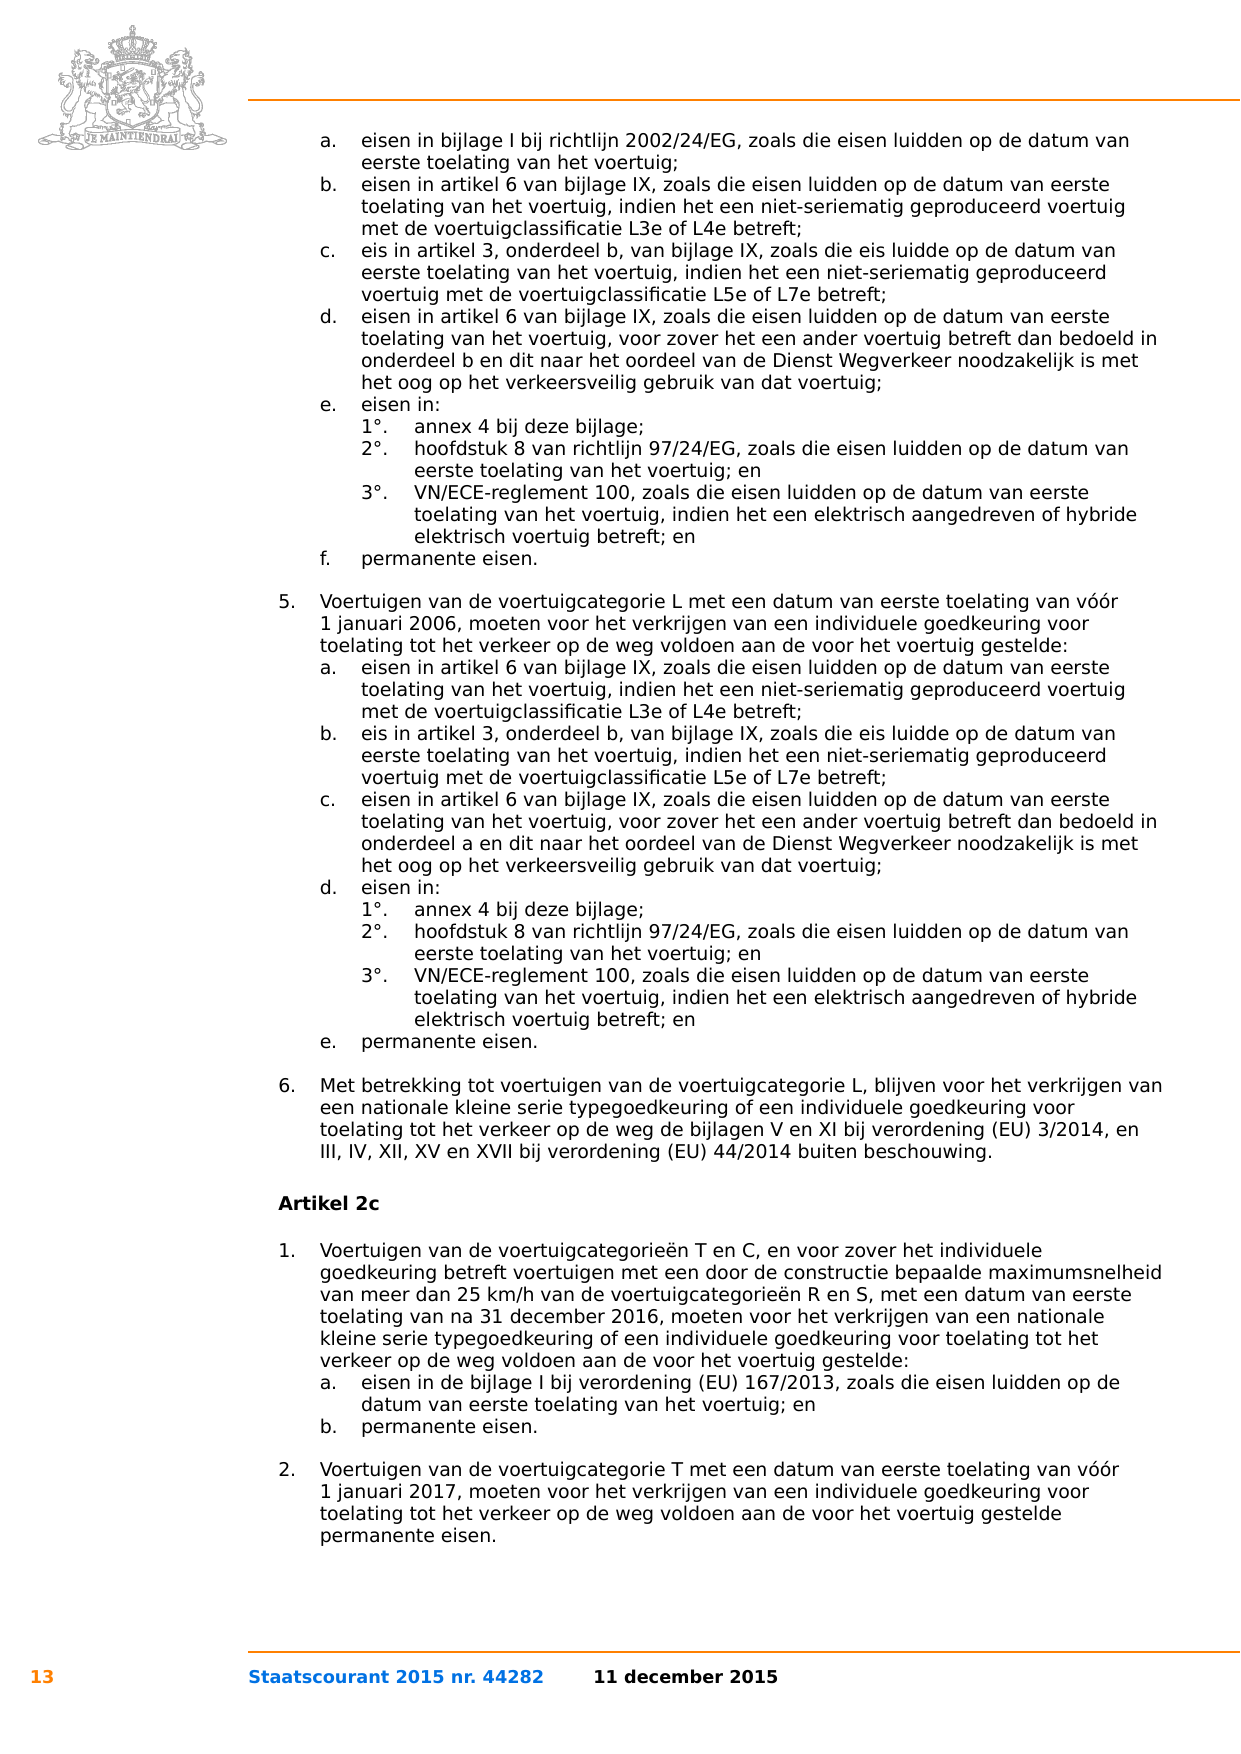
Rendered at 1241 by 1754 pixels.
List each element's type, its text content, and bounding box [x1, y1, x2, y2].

text f. permanente eisen. [319, 547, 1163, 569]
text b. eis in artikel 3, onderdeel b, van bijlage IX, zoals die eis luidde op de datum van eerste toelating van het voertuig, indien het een niet-seriematig geproduceerd voertuig met de voertuigclassificatie L5e of L7e betreft; [319, 723, 1163, 789]
text 3°. VN/ECE-reglement 100, zoals die eisen luidden op de datum van eerste toelating van het voertuig, indien het een elektrisch aangedreven of hybride elektrisch voertuig betreft; en [361, 482, 1163, 547]
text e. eisen in: [319, 394, 1163, 416]
picture [38, 25, 227, 150]
text 2. Voertuigen van de voertuigcategorie T met een datum van eerste toelating van vóór 1 januari 2017, moeten voor het verkrijgen van een individuele goedkeuring voor toelating tot het verkeer op de weg voldoen aan de voor het voertuig gestelde permanente eisen. [278, 1459, 1163, 1547]
text e. permanente eisen. [319, 1031, 1163, 1053]
text d. eisen in artikel 6 van bijlage IX, zoals die eisen luidden op de datum van eerste toelating van het voertuig, voor zover het een ander voertuig betreft dan bedoeld in onderdeel b en dit naar het oordeel van de Dienst Wegverkeer noodzakelijk is met het oog op het verkeersveilig gebruik van dat voertuig; [319, 306, 1163, 394]
text b. permanente eisen. [319, 1416, 1163, 1437]
text 2°. hoofdstuk 8 van richtlijn 97/24/EG, zoals die eisen luidden op de datum van eerste toelating van het voertuig; en [361, 921, 1163, 965]
text 2°. hoofdstuk 8 van richtlijn 97/24/EG, zoals die eisen luidden op de datum van eerste toelating van het voertuig; en [361, 438, 1163, 482]
text a. eisen in bijlage I bij richtlijn 2002/24/EG, zoals die eisen luidden op de datum van eerste toelating van het voertuig; [319, 130, 1163, 174]
text c. eis in artikel 3, onderdeel b, van bijlage IX, zoals die eis luidde op de datum van eerste toelating van het voertuig, indien het een niet-seriematig geproduceerd voertuig met de voertuigclassificatie L5e of L7e betreft; [319, 240, 1163, 306]
text 1. Voertuigen van de voertuigcategorieën T en C, en voor zover het individuele goedkeuring betreft voertuigen met een door de constructie bepaalde maximumsnelheid van meer dan 25 km/h van de voertuigcategorieën R en S, met een datum van eerste toelating van na 31 december 2016, moeten voor het verkrijgen van een nationale kleine serie typegoedkeuring of een individuele goedkeuring voor toelating tot het verkeer op de weg voldoen aan de voor het voertuig gestelde: [278, 1240, 1163, 1372]
text 1°. annex 4 bij deze bijlage; [361, 899, 1163, 921]
subtitle Artikel 2c [278, 1193, 1163, 1215]
text 3°. VN/ECE-reglement 100, zoals die eisen luidden op de datum van eerste toelating van het voertuig, indien het een elektrisch aangedreven of hybride elektrisch voertuig betreft; en [361, 965, 1163, 1031]
text 6. Met betrekking tot voertuigen van de voertuigcategorie L, blijven voor het verkrijgen van een nationale kleine serie typegoedkeuring of een individuele goedkeuring voor toelating tot het verkeer op de weg de bijlagen V en XI bij verordening (EU) 3/2014, en III, IV, XII, XV en XVII bij verordening (EU) 44/2014 buiten beschouwing. [278, 1075, 1163, 1163]
text d. eisen in: [319, 877, 1163, 899]
text a. eisen in artikel 6 van bijlage IX, zoals die eisen luidden op de datum van eerste toelating van het voertuig, indien het een niet-seriematig geproduceerd voertuig met de voertuigclassificatie L3e of L4e betreft; [319, 657, 1163, 723]
text a. eisen in de bijlage I bij verordening (EU) 167/2013, zoals die eisen luidden op de datum van eerste toelating van het voertuig; en [319, 1372, 1163, 1416]
text c. eisen in artikel 6 van bijlage IX, zoals die eisen luidden op de datum van eerste toelating van het voertuig, voor zover het een ander voertuig betreft dan bedoeld in onderdeel a en dit naar het oordeel van de Dienst Wegverkeer noodzakelijk is met het oog op het verkeersveilig gebruik van dat voertuig; [319, 789, 1163, 877]
text 5. Voertuigen van de voertuigcategorie L met een datum van eerste toelating van vóór 1 januari 2006, moeten voor het verkrijgen van een individuele goedkeuring voor toelating tot het verkeer op de weg voldoen aan de voor het voertuig gestelde: [278, 591, 1163, 657]
text b. eisen in artikel 6 van bijlage IX, zoals die eisen luidden op de datum van eerste toelating van het voertuig, indien het een niet-seriematig geproduceerd voertuig met de voertuigclassificatie L3e of L4e betreft; [319, 174, 1163, 240]
text 1°. annex 4 bij deze bijlage; [361, 416, 1163, 438]
